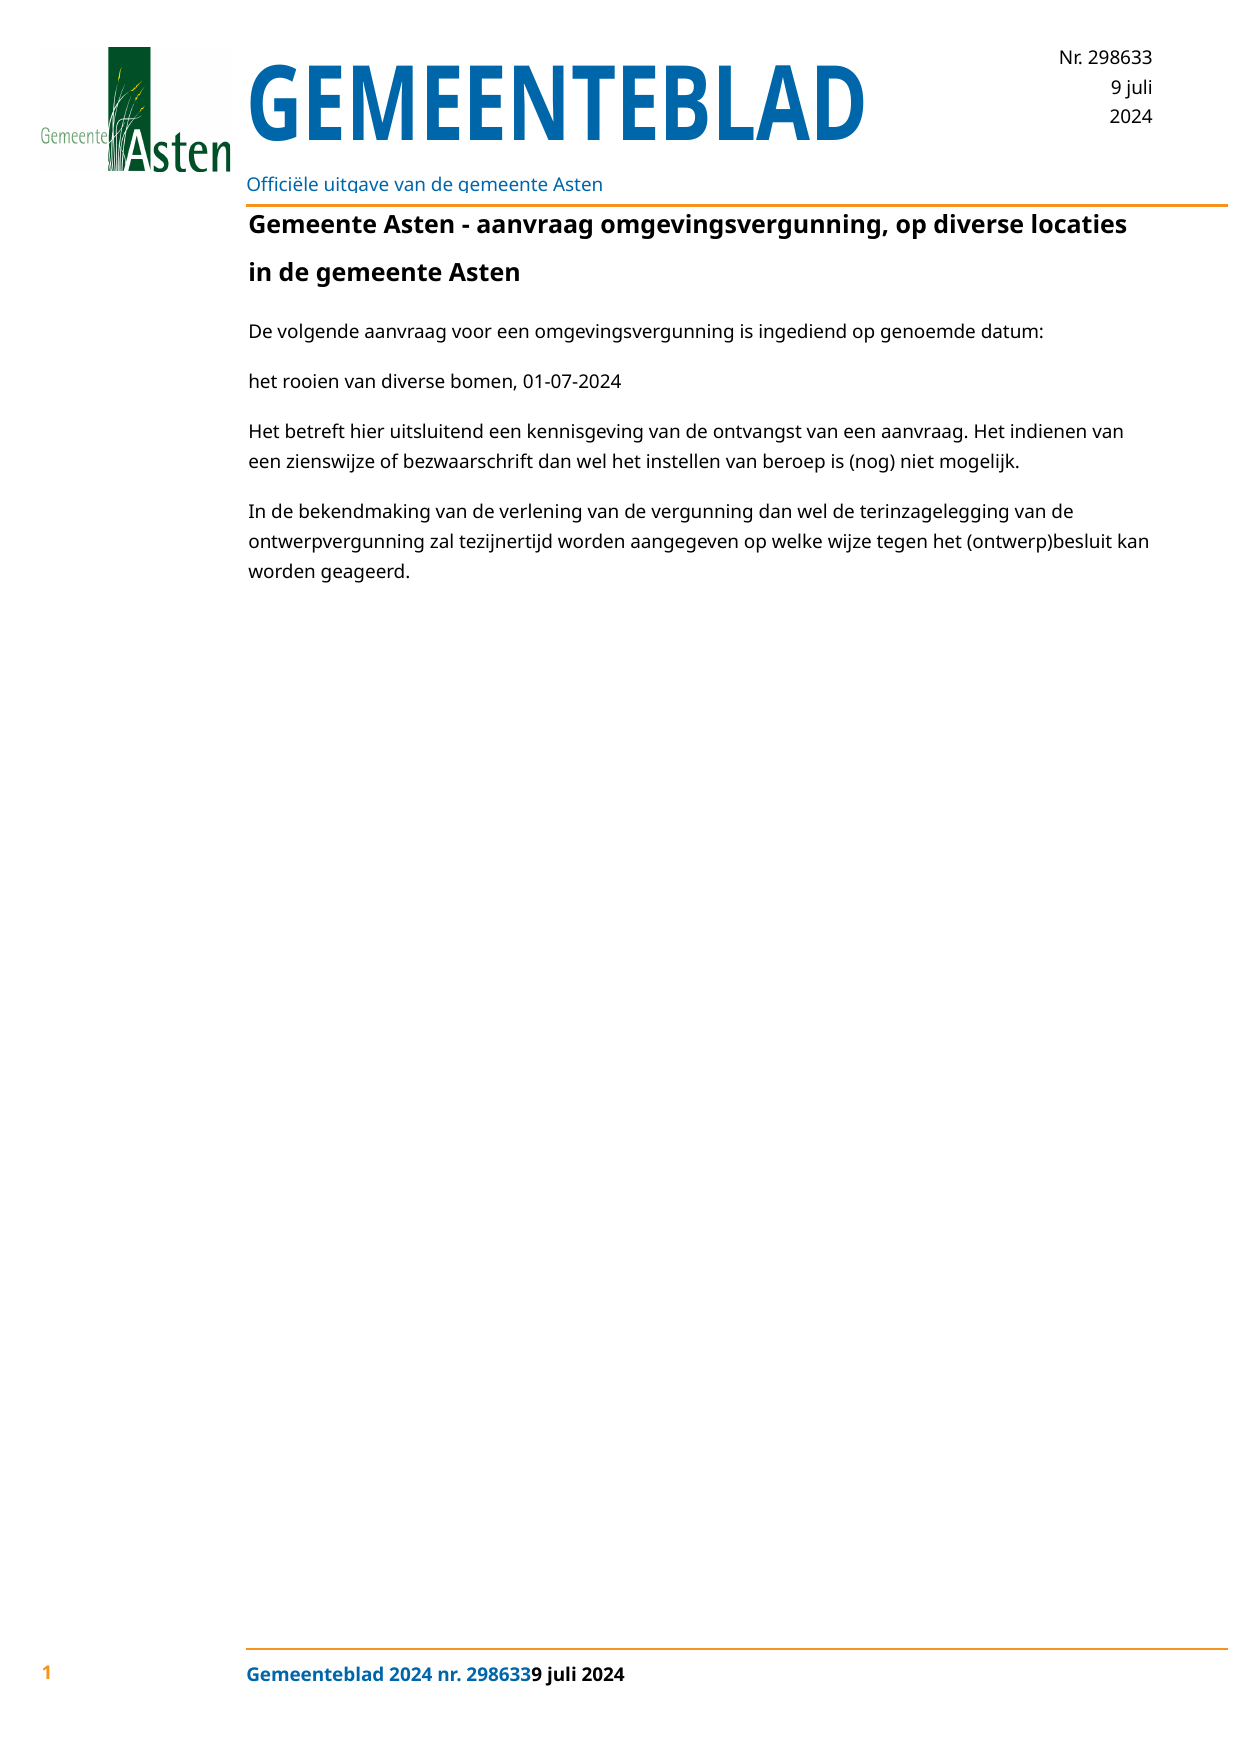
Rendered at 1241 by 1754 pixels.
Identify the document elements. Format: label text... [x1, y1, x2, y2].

text Het betreft hier uitsluitend een kennisgeving van de ontvangst van een aanvraag. Het indienen van een zienswijze of bezwaarschrift dan wel het instellen van beroep is (nog) niet mogelijk. [248, 419, 1152, 474]
text het rooien van diverse bomen, 01-07-2024 [248, 368, 1152, 394]
text De volgende aanvraag voor een omgevingsvergunning is ingediend op genoemde datum: [248, 318, 1152, 344]
picture [41, 47, 231, 172]
text Gemeente Asten - aanvraag omgevingsvergunning, op diverse locaties in de gemeente Asten [248, 207, 1152, 288]
text In de bekendmaking van de verlening van de vergunning dan wel de terinzagelegging van de ontwerpvergunning zal tezijnertijd worden aangegeven op welke wijze tegen het (ontwerp)besluit kan worden geageerd. [248, 499, 1152, 584]
